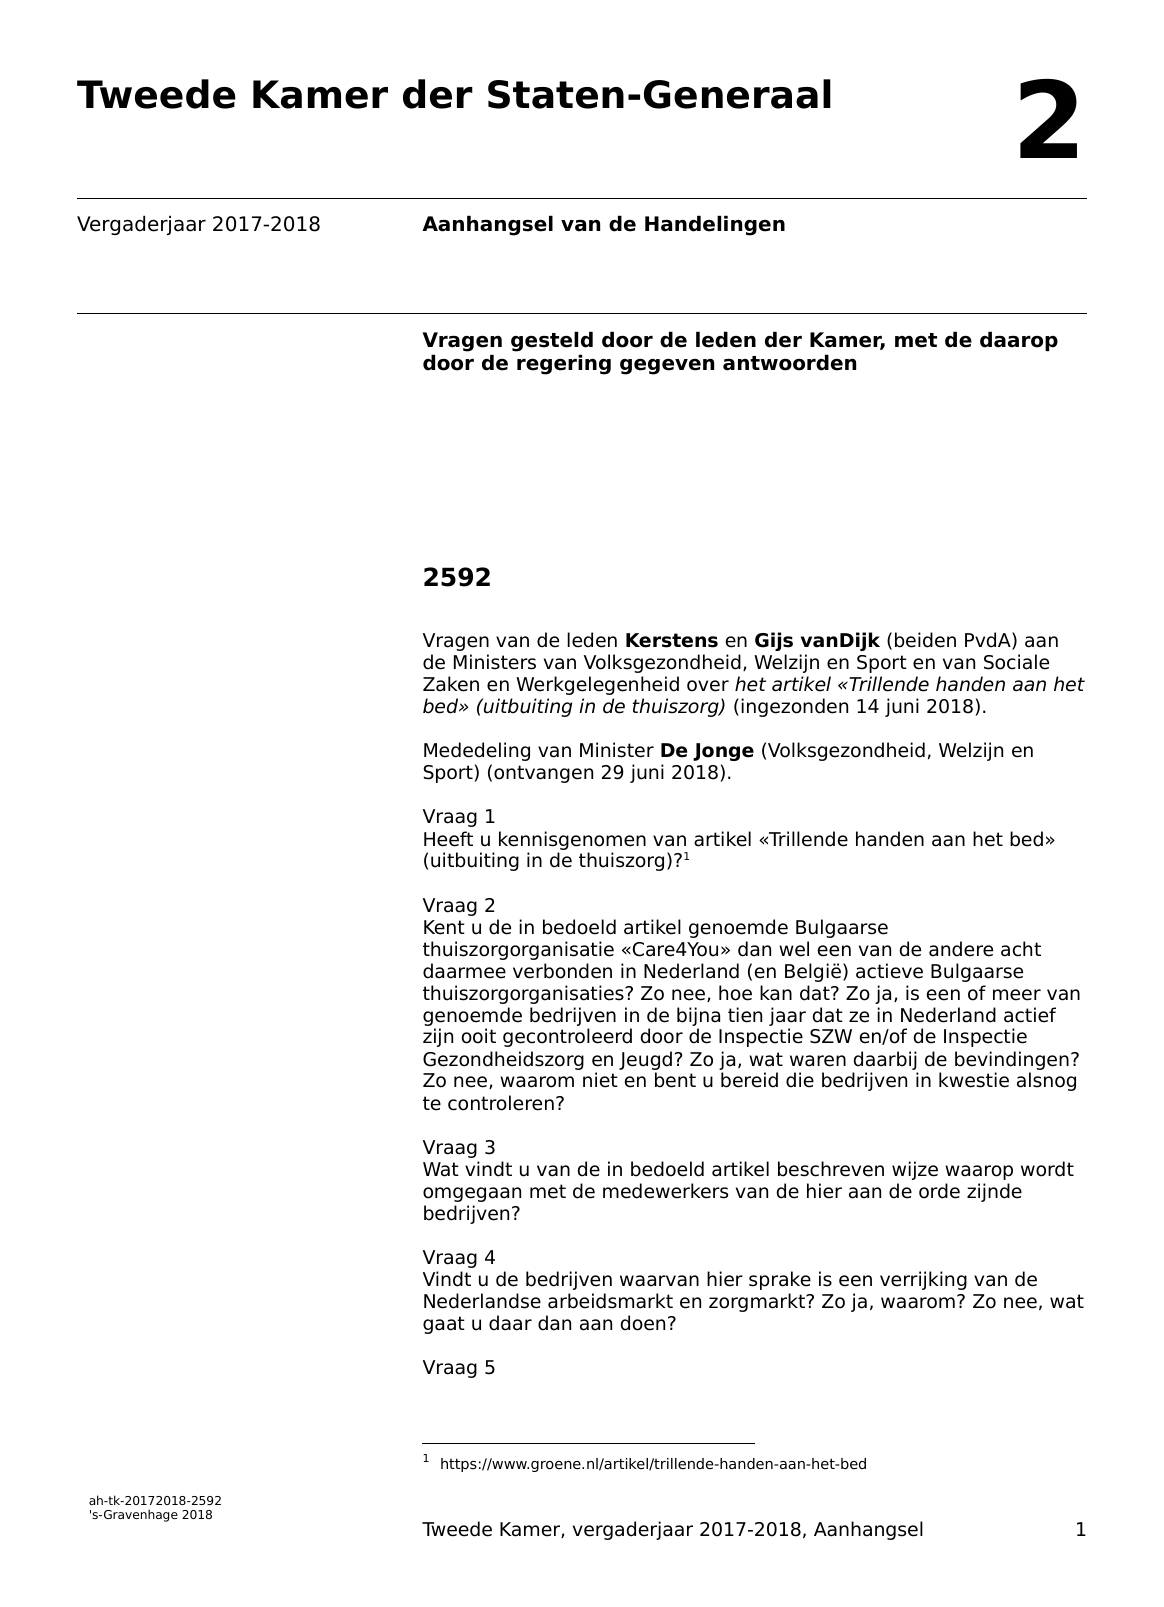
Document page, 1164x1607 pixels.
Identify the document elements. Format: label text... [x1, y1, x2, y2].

text Heeft u kennisgenomen van artikel «Trillende handen aan het bed» (uitbuiting in de thuiszorg)? [422, 828, 1087, 872]
text Vraag 5 [422, 1357, 1087, 1379]
text 2592 [422, 563, 1087, 592]
text 's-Gravenhage 2018 [88, 1508, 323, 1522]
text Kent u de in bedoeld artikel genoemde Bulgaarse thuiszorgorganisatie «Care4You» dan wel een van de andere acht daarmee verbonden in Nederland (en België) actieve Bulgaarse thuiszorgorganisaties? Zo nee, hoe kan dat? Zo ja, is een of meer van genoemde bedrijven in de bijna tien jaar dat ze in Nederland actief zijn ooit gecontroleerd door de Inspectie SZW en/of de Inspectie Gezondheidszorg en Jeugd? Zo ja, wat waren daarbij de bevindingen? Zo nee, waarom niet en bent u bereid die bedrijven in kwestie alsnog te controleren? [422, 917, 1087, 1114]
table_cell Aanhangsel van de Handelingen [422, 199, 1087, 313]
text Vraag 4 [422, 1247, 1087, 1269]
table_cell Vergaderjaar 2017-2018 [77, 199, 422, 313]
table_cell [77, 314, 422, 375]
text ah-tk-20172018-2592 [88, 1494, 323, 1508]
table_cell Vragen gesteld door de leden der Kamer, met de daarop door de regering gegeven antwoorden [422, 314, 1087, 375]
text Vraag 3 [422, 1137, 1087, 1158]
table_header Tweede Kamer der Staten-Generaal [77, 59, 886, 198]
table_header 2 [886, 59, 1087, 198]
text Mededeling van Minister De Jonge (Volksgezondheid, Welzijn en Sport) (ontvangen 29 juni 2018). [422, 740, 1087, 784]
text https://www.groene.nl/artikel/trillende-handen-aan-het-bed [422, 1452, 1087, 1474]
text Vraag 1 [422, 806, 1087, 828]
text Wat vindt u van de in bedoeld artikel beschreven wijze waarop wordt omgegaan met de medewerkers van de hier aan de orde zijnde bedrijven? [422, 1158, 1087, 1224]
text Vindt u de bedrijven waarvan hier sprake is een verrijking van de Nederlandse arbeidsmarkt en zorgmarkt? Zo ja, waarom? Zo nee, wat gaat u daar dan aan doen? [422, 1269, 1087, 1334]
text Vraag 2 [422, 894, 1087, 917]
text Vragen van de leden Kerstens en Gijs vanDijk (beiden PvdA) aan de Ministers van Volksgezondheid, Welzijn en Sport en van Sociale Zaken en Werkgelegenheid over het artikel «Trillende handen aan het bed» (uitbuiting in de thuiszorg) (ingezonden 14 juni 2018). [422, 630, 1087, 718]
